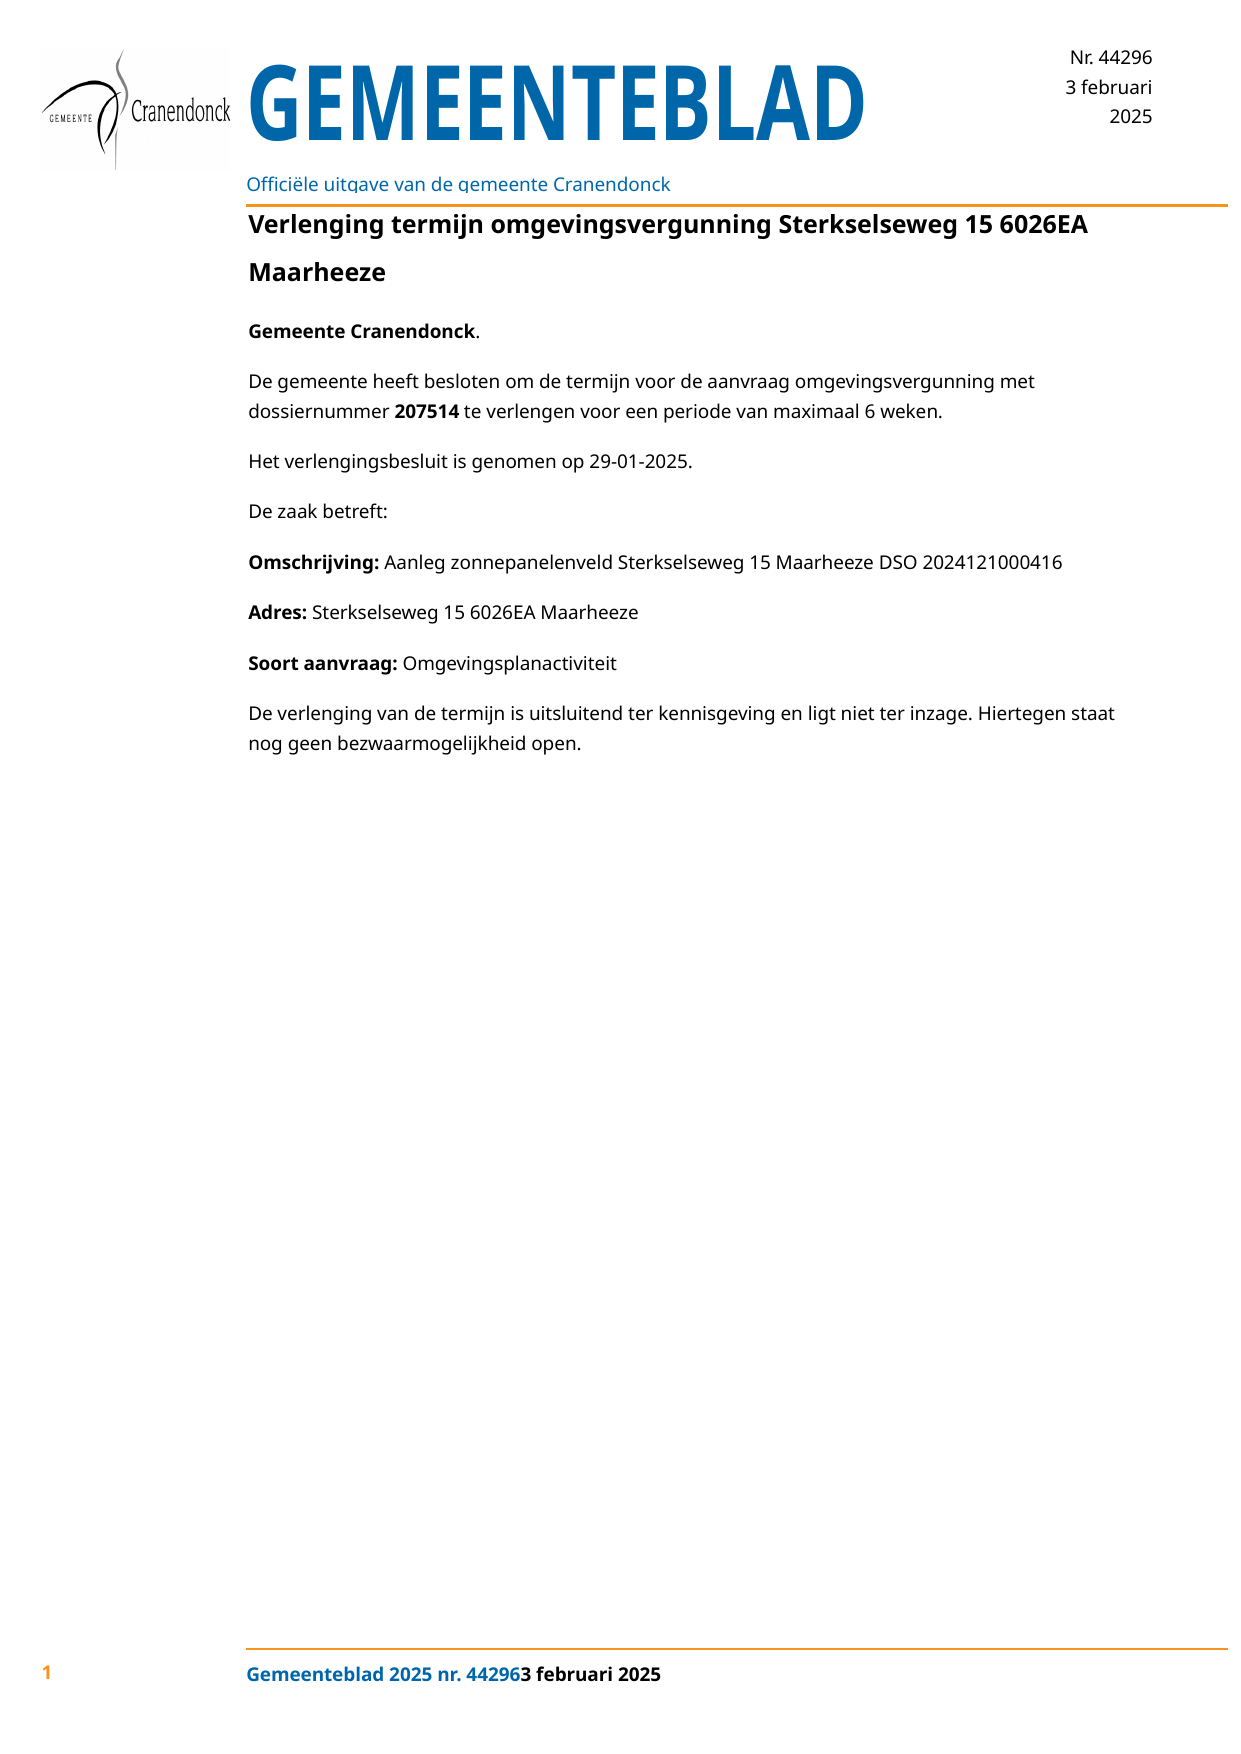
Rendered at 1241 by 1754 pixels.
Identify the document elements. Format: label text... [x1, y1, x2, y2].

text Het verlengingsbesluit is genomen op 29-01-2025. [248, 448, 1152, 474]
text Soort aanvraag: Omgevingsplanactiviteit [248, 650, 1152, 676]
text Gemeente Cranendonck. [248, 318, 1152, 344]
picture [41, 47, 231, 172]
text De gemeente heeft besloten om de termijn voor de aanvraag omgevingsvergunning met dossiernummer 207514 te verlengen voor een periode van maximaal 6 weken. [248, 368, 1152, 424]
text De verlenging van de termijn is uitsluitend ter kennisgeving en ligt niet ter inzage. Hiertegen staat nog geen bezwaarmogelijkheid open. [248, 700, 1152, 756]
text Verlenging termijn omgevingsvergunning Sterkselseweg 15 6026EA Maarheeze [248, 207, 1152, 288]
text Omschrijving: Aanleg zonnepanelenveld Sterkselseweg 15 Maarheeze DSO 2024121000416 [248, 549, 1152, 575]
text Adres: Sterkselseweg 15 6026EA Maarheeze [248, 599, 1152, 625]
text De zaak betreft: [248, 499, 1152, 524]
